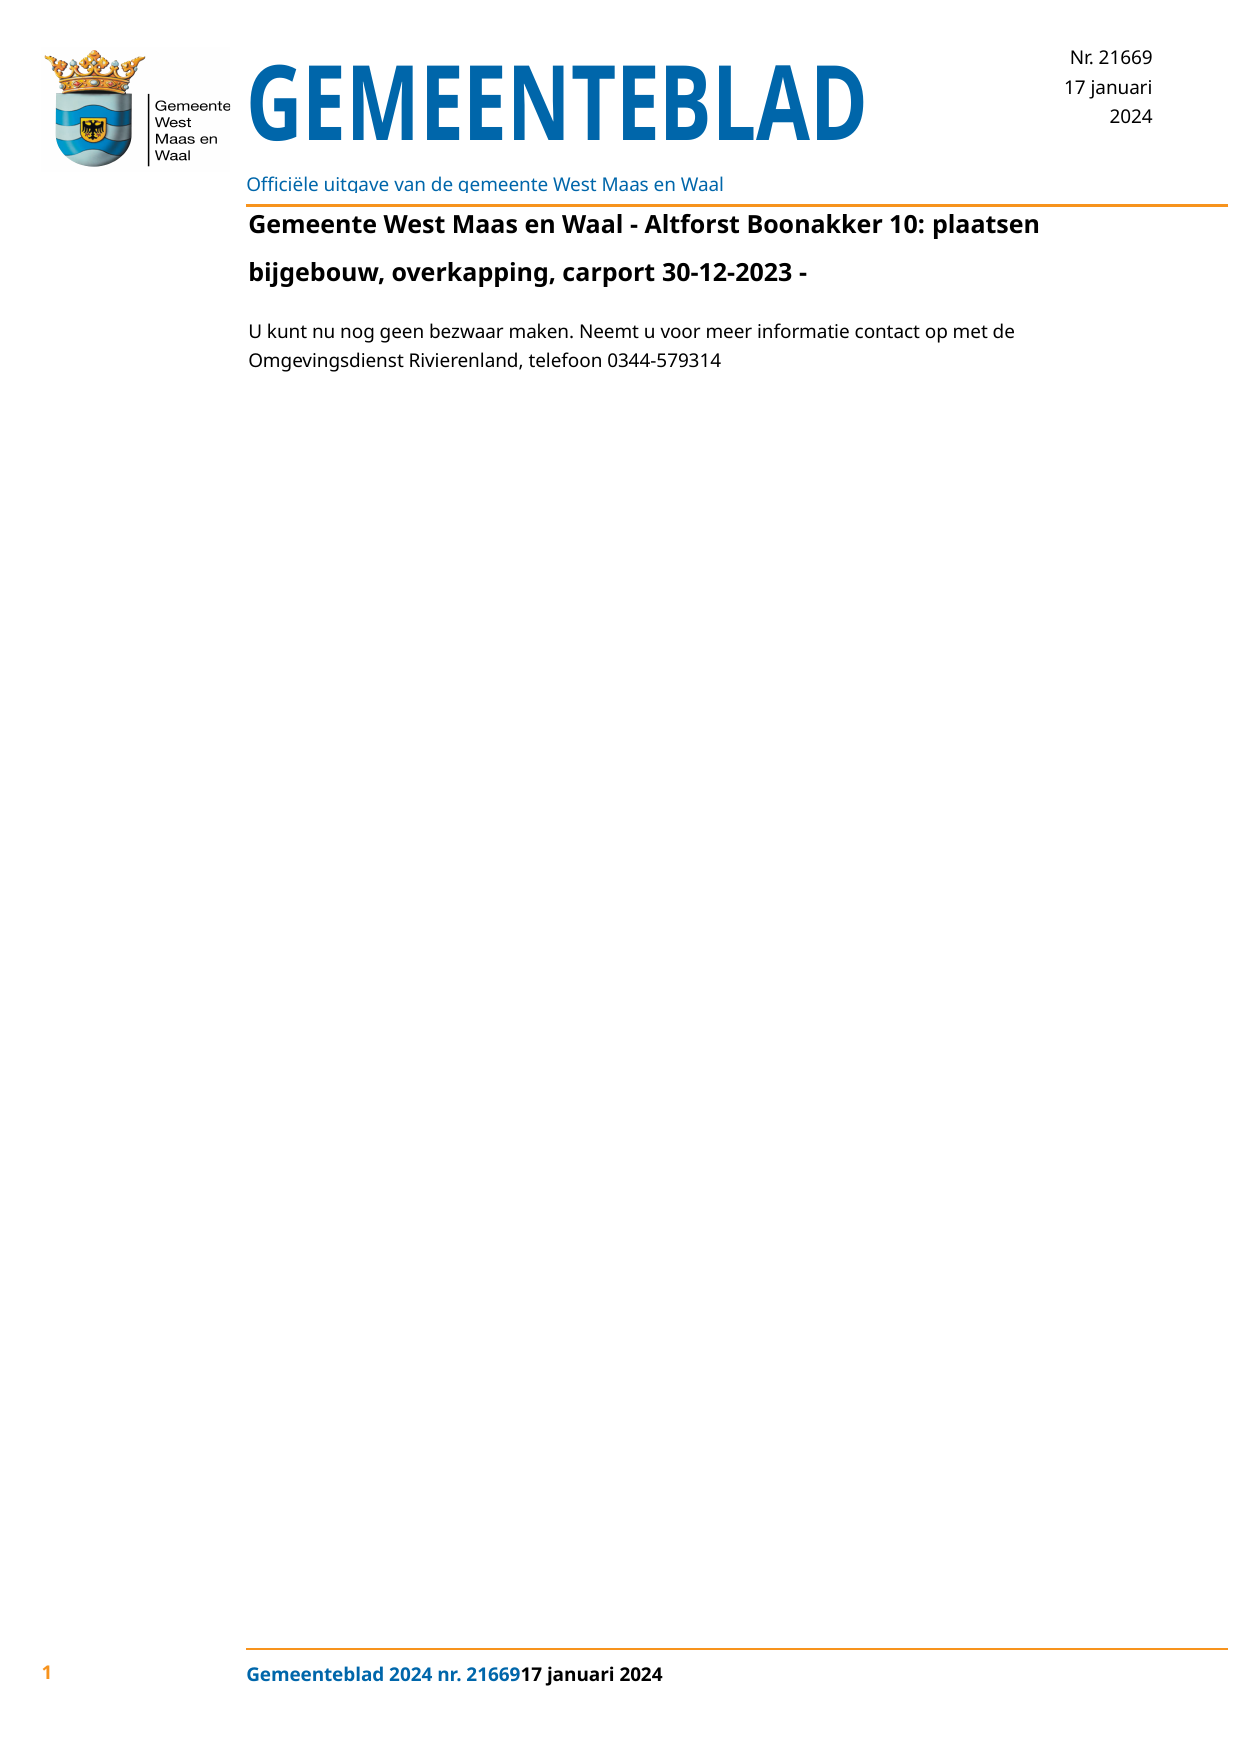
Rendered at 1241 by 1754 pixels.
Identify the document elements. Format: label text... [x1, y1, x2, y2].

picture [41, 47, 231, 172]
text Gemeente West Maas en Waal - Altforst Boonakker 10: plaatsen bijgebouw, overkapping, carport 30-12-2023 - [248, 207, 1152, 288]
text U kunt nu nog geen bezwaar maken. Neemt u voor meer informatie contact op met de Omgevingsdienst Rivierenland, telefoon 0344-579314 [248, 318, 1152, 373]
